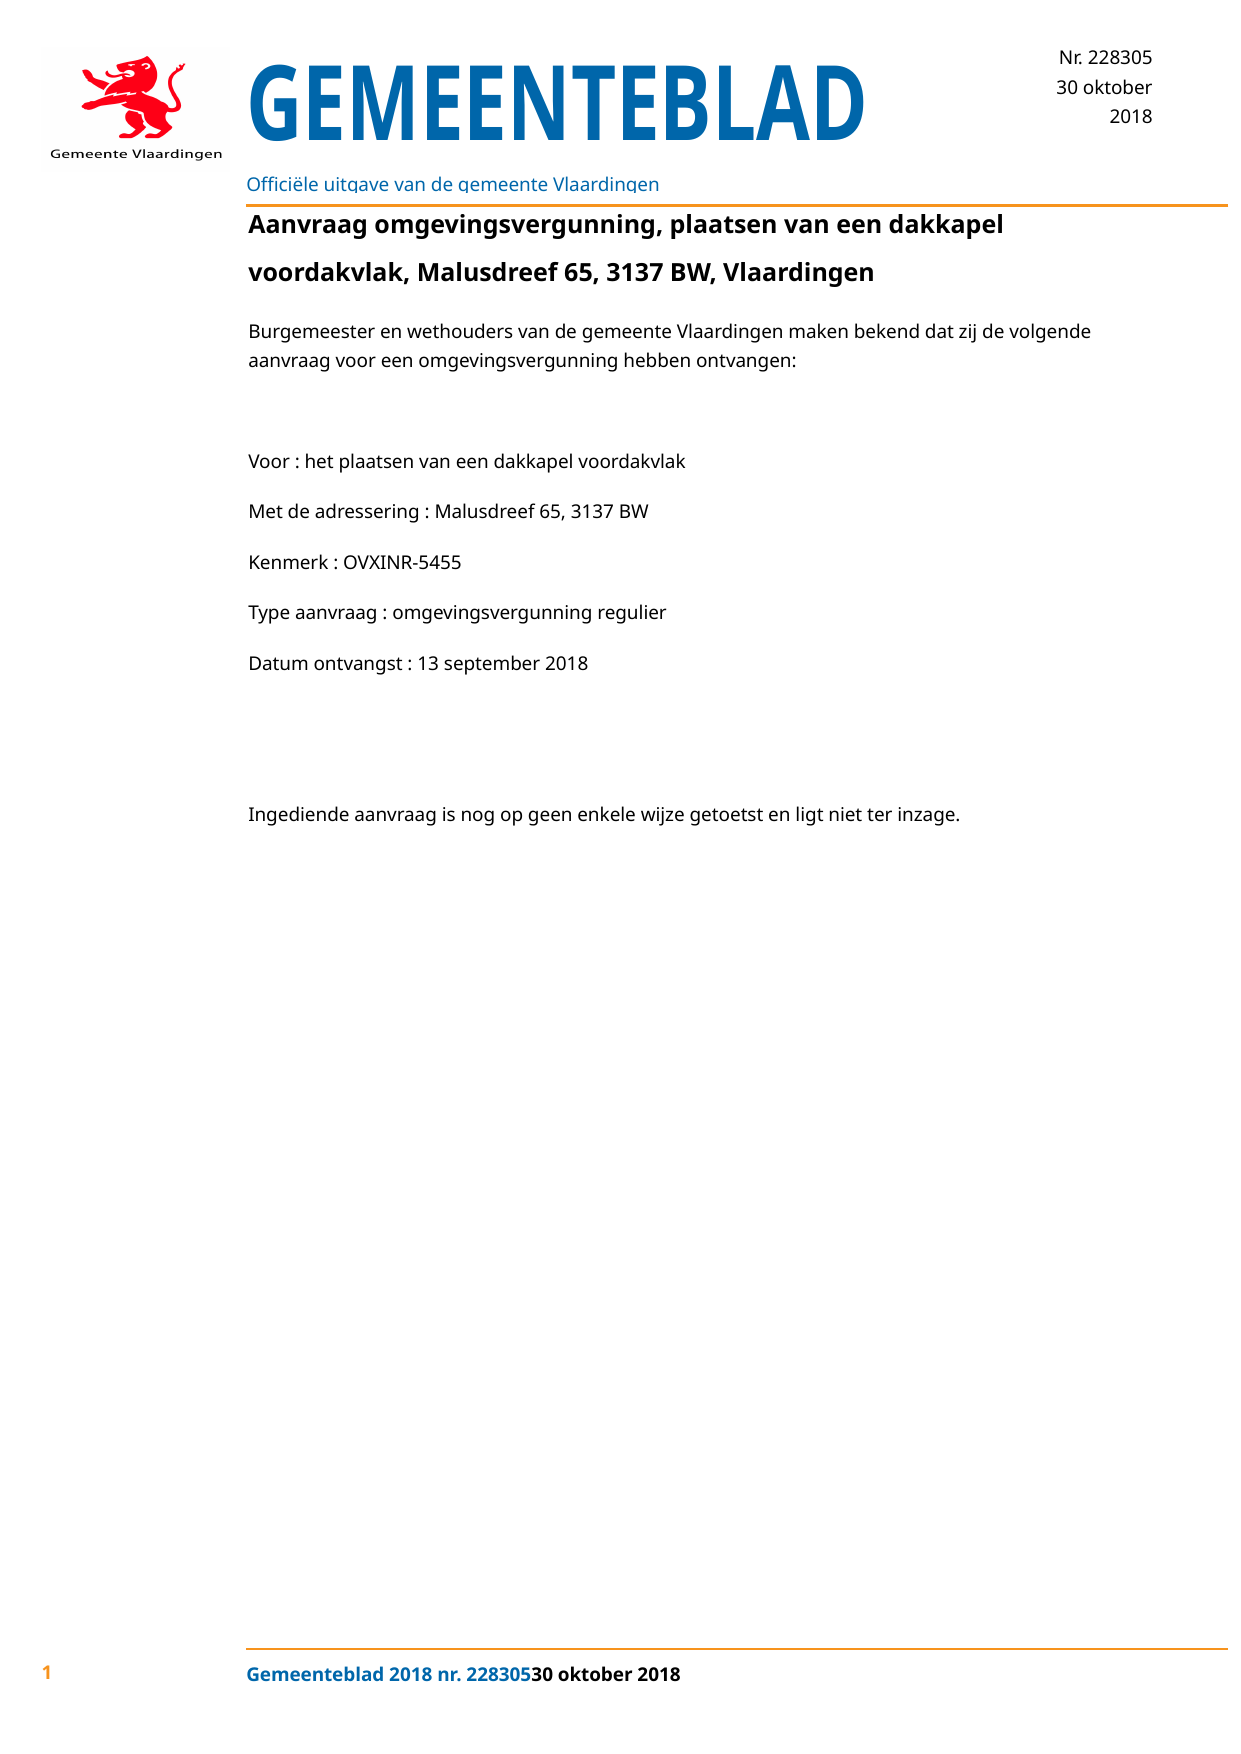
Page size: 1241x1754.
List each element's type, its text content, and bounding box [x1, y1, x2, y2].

text Datum ontvangst : 13 september 2018 [248, 650, 1152, 676]
text Type aanvraag : omgevingsvergunning regulier [248, 599, 1152, 625]
text Met de adressering : Malusdreef 65, 3137 BW [248, 499, 1152, 524]
text Kenmerk : OVXINR-5455 [248, 549, 1152, 575]
picture [41, 47, 231, 172]
text Voor : het plaatsen van een dakkapel voordakvlak [248, 448, 1152, 474]
text Burgemeester en wethouders van de gemeente Vlaardingen maken bekend dat zij de volgende aanvraag voor een omgevingsvergunning hebben ontvangen: [248, 318, 1152, 373]
text Ingediende aanvraag is nog op geen enkele wijze getoetst en ligt niet ter inzage. [248, 801, 1152, 827]
text Aanvraag omgevingsvergunning, plaatsen van een dakkapel voordakvlak, Malusdreef 65, 3137 BW, Vlaardingen [248, 207, 1152, 288]
